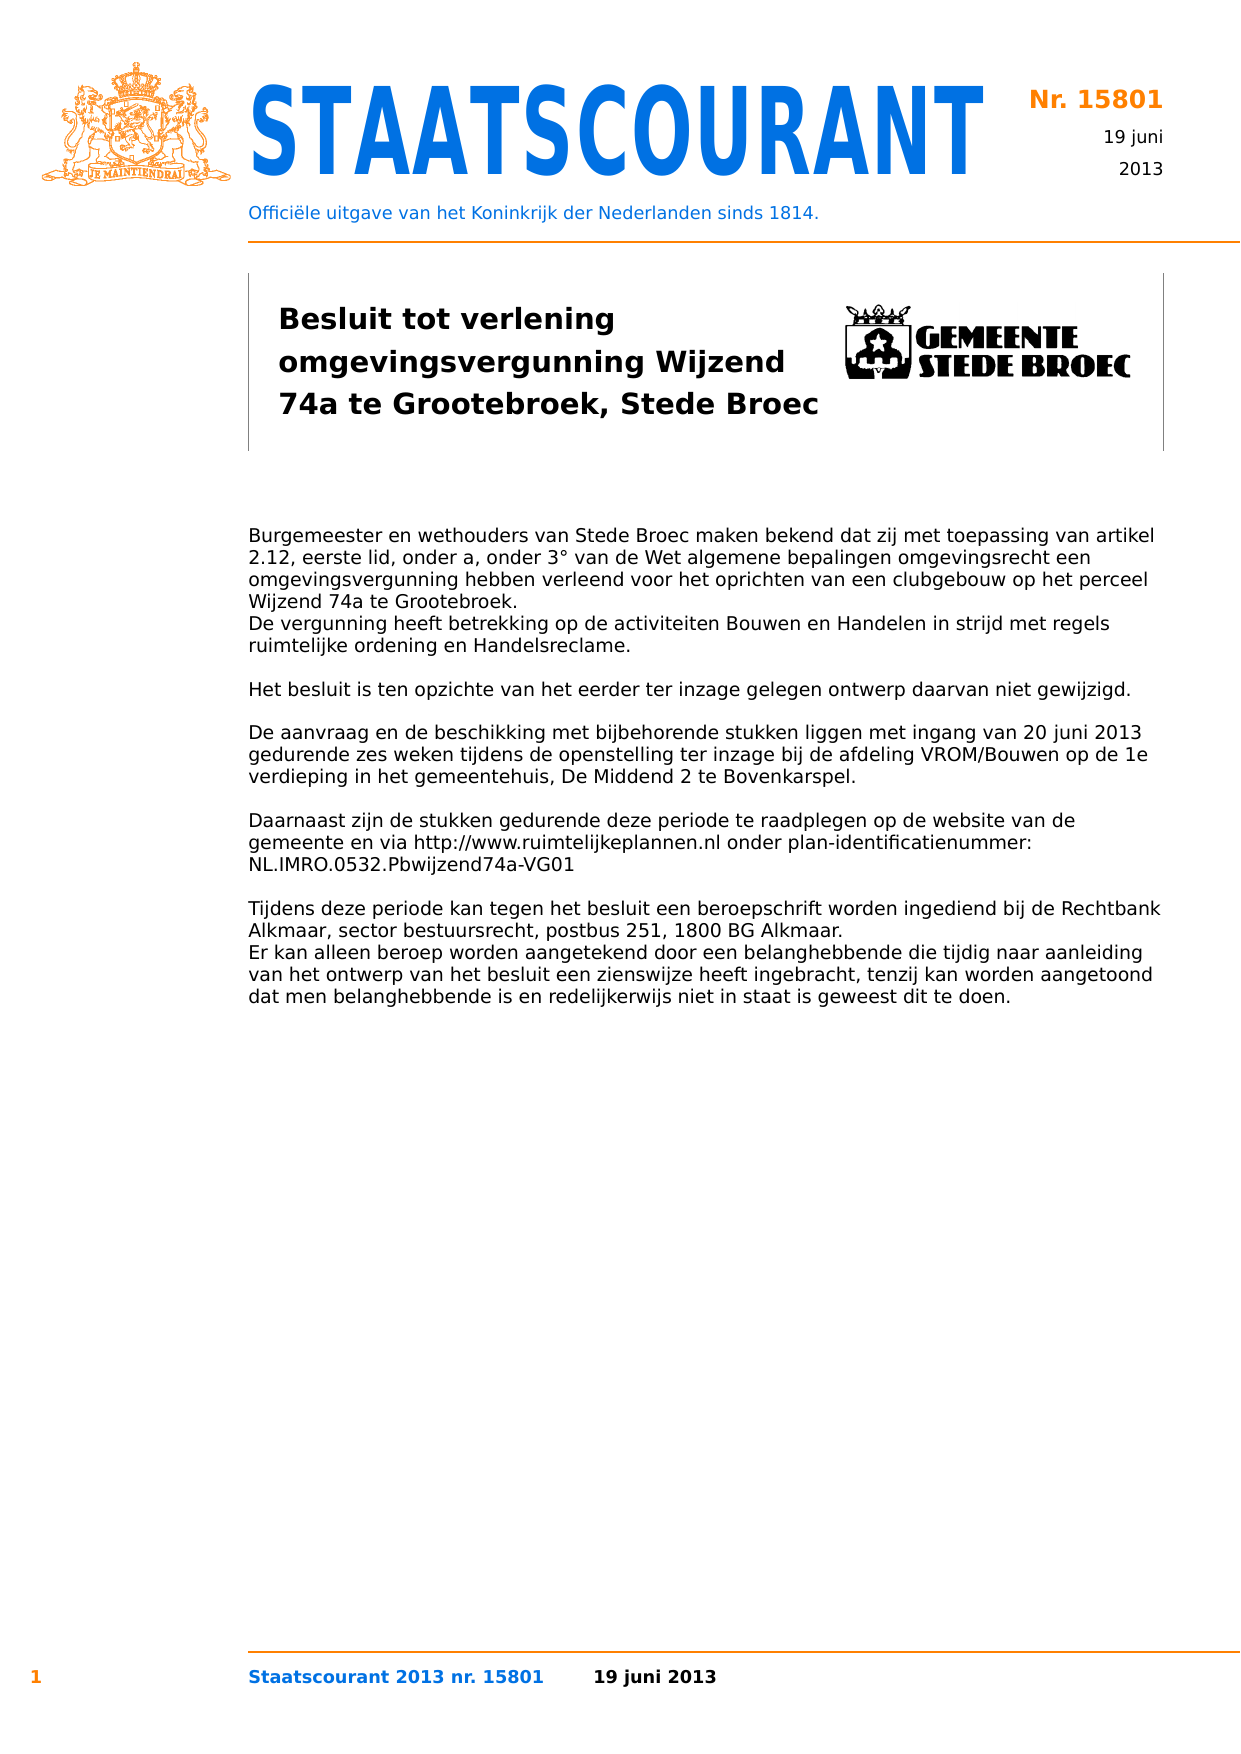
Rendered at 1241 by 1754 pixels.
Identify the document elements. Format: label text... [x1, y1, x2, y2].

text Daarnaast zijn de stukken gedurende deze periode te raadplegen op de website van de gemeente en via http://www.ruimtelijkeplannen.nl onder plan-identificatienummer: NL.IMRO.0532.Pbwijzend74a-VG01 [248, 810, 1163, 876]
text Er kan alleen beroep worden aangetekend door een belanghebbende die tijdig naar aanleiding van het ontwerp van het besluit een zienswijze heeft ingebracht, tenzij kan worden aangetoond dat men belanghebbende is en redelijkerwijs niet in staat is geweest dit te doen. [248, 942, 1163, 1008]
table_cell Officiële uitgave van het Koninkrijk der Nederlanden sinds 1814. [248, 203, 1240, 241]
text De vergunning heeft betrekking op de activiteiten Bouwen en Handelen in strijd met regels ruimtelijke ordening en Handelsreclame. [248, 613, 1163, 657]
text De aanvraag en de beschikking met bijbehorende stukken liggen met ingang van 20 juni 2013 gedurende zes weken tijdens de openstelling ter inzage bij de afdeling VROM/Bouwen op de 1e verdieping in het gemeentehuis, De Middend 2 te Bovenkarspel. [248, 722, 1163, 788]
subtitle Besluit tot verlening omgevingsvergunning Wijzend 74a te Grootebroek, Stede Broec [249, 273, 1163, 451]
table_cell 2013 [998, 153, 1240, 203]
text Burgemeester en wethouders van Stede Broec maken bekend dat zij met toepassing van artikel 2.12, eerste lid, onder a, onder 3° van de Wet algemene bepalingen omgevingsrecht een omgevingsvergunning hebben verleend voor het oprichten van een clubgebouw op het perceel Wijzend 74a te Grootebroek. [248, 525, 1163, 613]
picture [41, 62, 231, 186]
table_cell 19 juni [998, 121, 1240, 153]
table_header Nr. 15801 [998, 62, 1240, 121]
text Tijdens deze periode kan tegen het besluit een beroepschrift worden ingediend bij de Rechtbank Alkmaar, sector bestuursrecht, postbus 251, 1800 BG Alkmaar. [248, 898, 1163, 942]
table_header [25, 62, 248, 241]
picture [844, 302, 1134, 380]
text Het besluit is ten opzichte van het eerder ter inzage gelegen ontwerp daarvan niet gewijzigd. [248, 678, 1163, 700]
table_header STAATSCOURANT [248, 62, 998, 203]
